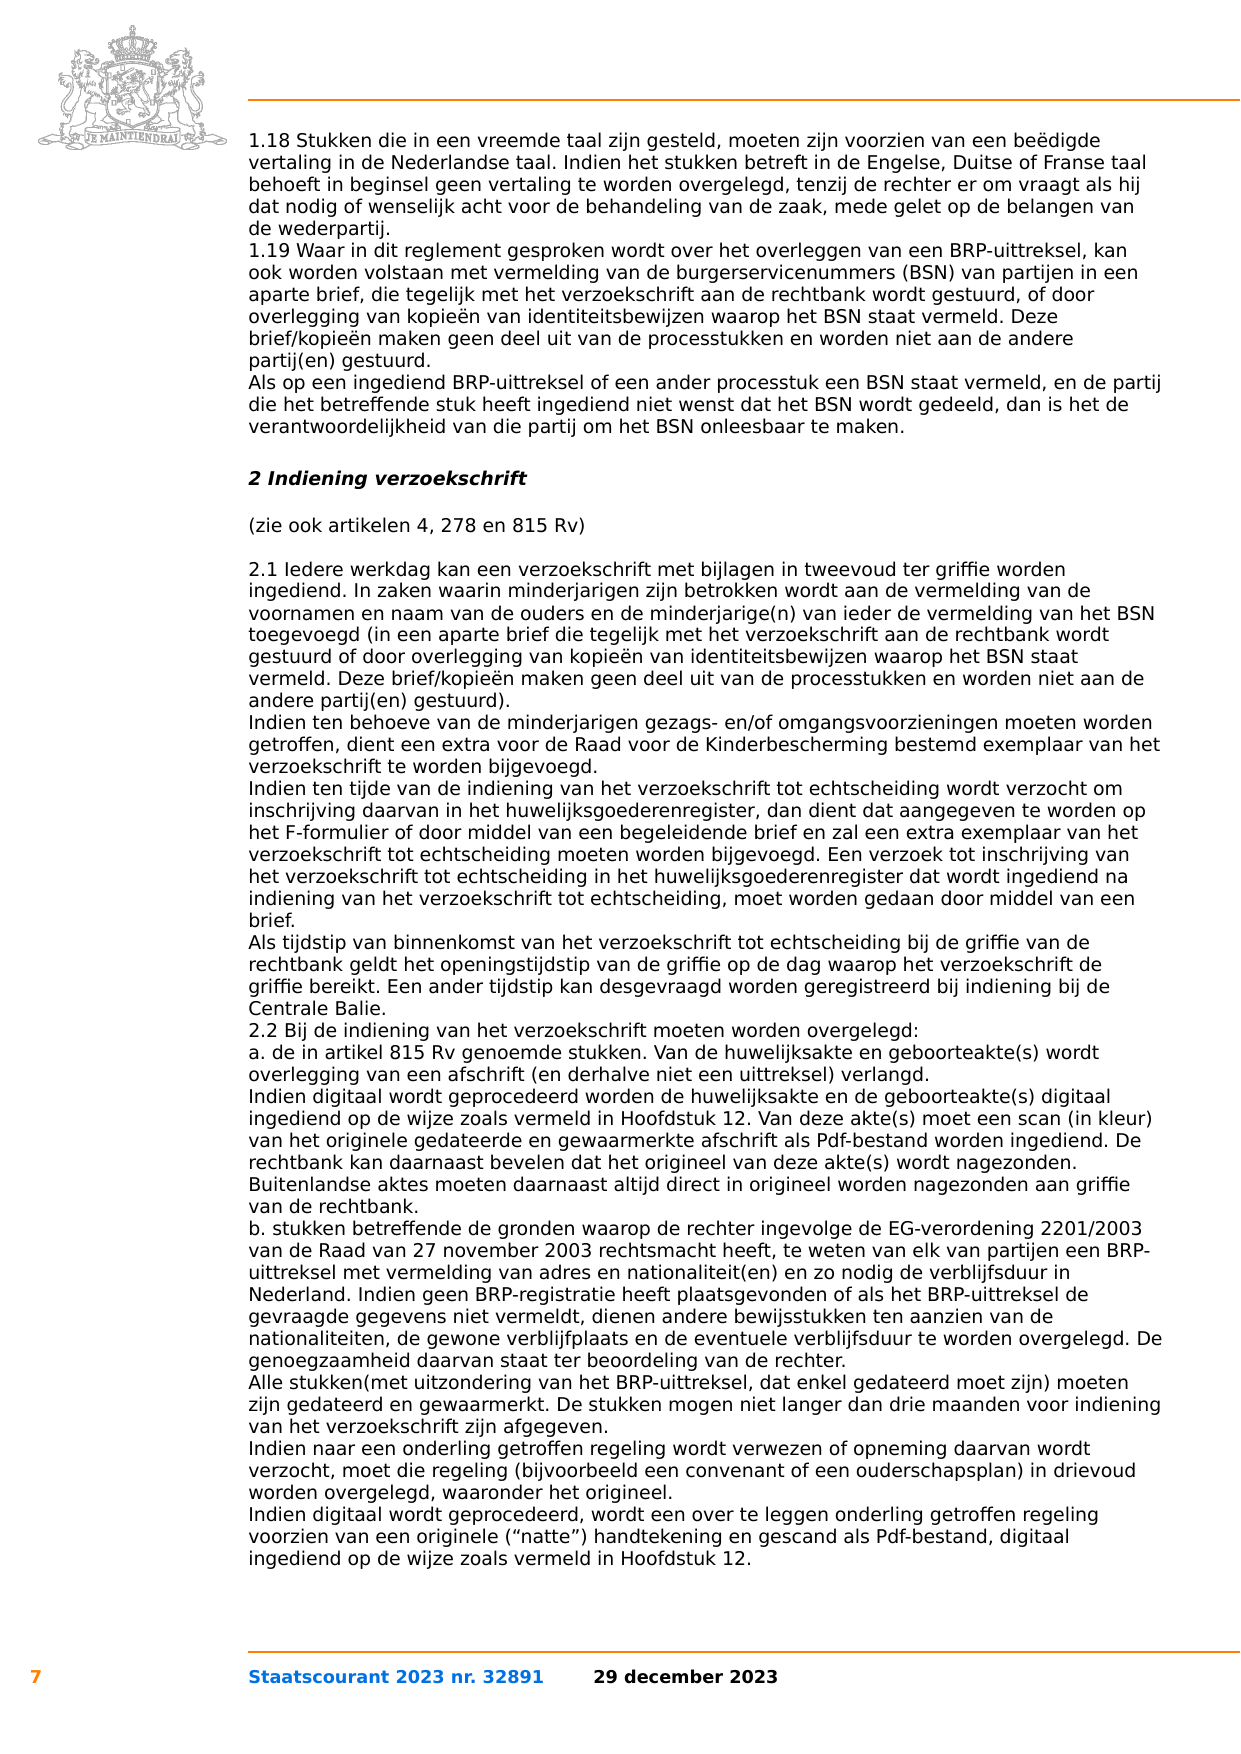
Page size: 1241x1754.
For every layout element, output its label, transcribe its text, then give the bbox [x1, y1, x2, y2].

text Indien naar een onderling getroffen regeling wordt verwezen of opneming daarvan wordt verzocht, moet die regeling (bijvoorbeeld een convenant of een ouderschapsplan) in drievoud worden overgelegd, waaronder het origineel. [248, 1438, 1163, 1503]
text 1.19 Waar in dit reglement gesproken wordt over het overleggen van een BRP-uittreksel, kan ook worden volstaan met vermelding van de burgerservicenummers (BSN) van partijen in een aparte brief, die tegelijk met het verzoekschrift aan de rechtbank wordt gestuurd, of door overlegging van kopieën van identiteitsbewijzen waarop het BSN staat vermeld. Deze brief/kopieën maken geen deel uit van de processtukken en worden niet aan de andere partij(en) gestuurd. [248, 240, 1163, 372]
text 1.18 Stukken die in een vreemde taal zijn gesteld, moeten zijn voorzien van een beëdigde vertaling in de Nederlandse taal. Indien het stukken betreft in de Engelse, Duitse of Franse taal behoeft in beginsel geen vertaling te worden overgelegd, tenzij de rechter er om vraagt als hij dat nodig of wenselijk acht voor de behandeling van de zaak, mede gelet op de belangen van de wederpartij. [248, 130, 1163, 240]
text Alle stukken(met uitzondering van het BRP-uittreksel, dat enkel gedateerd moet zijn) moeten zijn gedateerd en gewaarmerkt. De stukken mogen niet langer dan drie maanden voor indiening van het verzoekschrift zijn afgegeven. [248, 1372, 1163, 1438]
text 2.1 Iedere werkdag kan een verzoekschrift met bijlagen in tweevoud ter griffie worden ingediend. In zaken waarin minderjarigen zijn betrokken wordt aan de vermelding van de voornamen en naam van de ouders en de minderjarige(n) van ieder de vermelding van het BSN toegevoegd (in een aparte brief die tegelijk met het verzoekschrift aan de rechtbank wordt gestuurd of door overlegging van kopieën van identiteitsbewijzen waarop het BSN staat vermeld. Deze brief/kopieën maken geen deel uit van de processtukken en worden niet aan de andere partij(en) gestuurd). [248, 558, 1163, 712]
text Indien digitaal wordt geprocedeerd, wordt een over te leggen onderling getroffen regeling voorzien van een originele (“natte”) handtekening en gescand als Pdf-bestand, digitaal ingediend op de wijze zoals vermeld in Hoofdstuk 12. [248, 1503, 1163, 1569]
text 2.2 Bij de indiening van het verzoekschrift moeten worden overgelegd: [248, 1020, 1163, 1042]
text b. stukken betreffende de gronden waarop de rechter ingevolge de EG-verordening 2201/2003 van de Raad van 27 november 2003 rechtsmacht heeft, te weten van elk van partijen een BRP-uittreksel met vermelding van adres en nationaliteit(en) en zo nodig de verblijfsduur in Nederland. Indien geen BRP-registratie heeft plaatsgevonden of als het BRP-uittreksel de gevraagde gegevens niet vermeldt, dienen andere bewijsstukken ten aanzien van de nationaliteiten, de gewone verblijfplaats en de eventuele verblijfsduur te worden overgelegd. De genoegzaamheid daarvan staat ter beoordeling van de rechter. [248, 1218, 1163, 1372]
text Indien ten behoeve van de minderjarigen gezags- en/of omgangsvoorzieningen moeten worden getroffen, dient een extra voor de Raad voor de Kinderbescherming bestemd exemplaar van het verzoekschrift te worden bijgevoegd. [248, 712, 1163, 778]
subtitle 2 Indiening verzoekschrift [248, 468, 1163, 489]
text a. de in artikel 815 Rv genoemde stukken. Van de huwelijksakte en geboorteakte(s) wordt overlegging van een afschrift (en derhalve niet een uittreksel) verlangd. [248, 1042, 1163, 1086]
text Als op een ingediend BRP-uittreksel of een ander processtuk een BSN staat vermeld, en de partij die het betreffende stuk heeft ingediend niet wenst dat het BSN wordt gedeeld, dan is het de verantwoordelijkheid van die partij om het BSN onleesbaar te maken. [248, 372, 1163, 438]
text Indien digitaal wordt geprocedeerd worden de huwelijksakte en de geboorteakte(s) digitaal ingediend op de wijze zoals vermeld in Hoofdstuk 12. Van deze akte(s) moet een scan (in kleur) van het originele gedateerde en gewaarmerkte afschrift als Pdf-bestand worden ingediend. De rechtbank kan daarnaast bevelen dat het origineel van deze akte(s) wordt nagezonden. Buitenlandse aktes moeten daarnaast altijd direct in origineel worden nagezonden aan griffie van de rechtbank. [248, 1086, 1163, 1218]
text Indien ten tijde van de indiening van het verzoekschrift tot echtscheiding wordt verzocht om inschrijving daarvan in het huwelijksgoederenregister, dan dient dat aangegeven te worden op het F-formulier of door middel van een begeleidende brief en zal een extra exemplaar van het verzoekschrift tot echtscheiding moeten worden bijgevoegd. Een verzoek tot inschrijving van het verzoekschrift tot echtscheiding in het huwelijksgoederenregister dat wordt ingediend na indiening van het verzoekschrift tot echtscheiding, moet worden gedaan door middel van een brief. [248, 778, 1163, 932]
picture [38, 25, 227, 150]
text (zie ook artikelen 4, 278 en 815 Rv) [248, 514, 1163, 537]
text Als tijdstip van binnenkomst van het verzoekschrift tot echtscheiding bij de griffie van de rechtbank geldt het openingstijdstip van de griffie op de dag waarop het verzoekschrift de griffie bereikt. Een ander tijdstip kan desgevraagd worden geregistreerd bij indiening bij de Centrale Balie. [248, 932, 1163, 1020]
